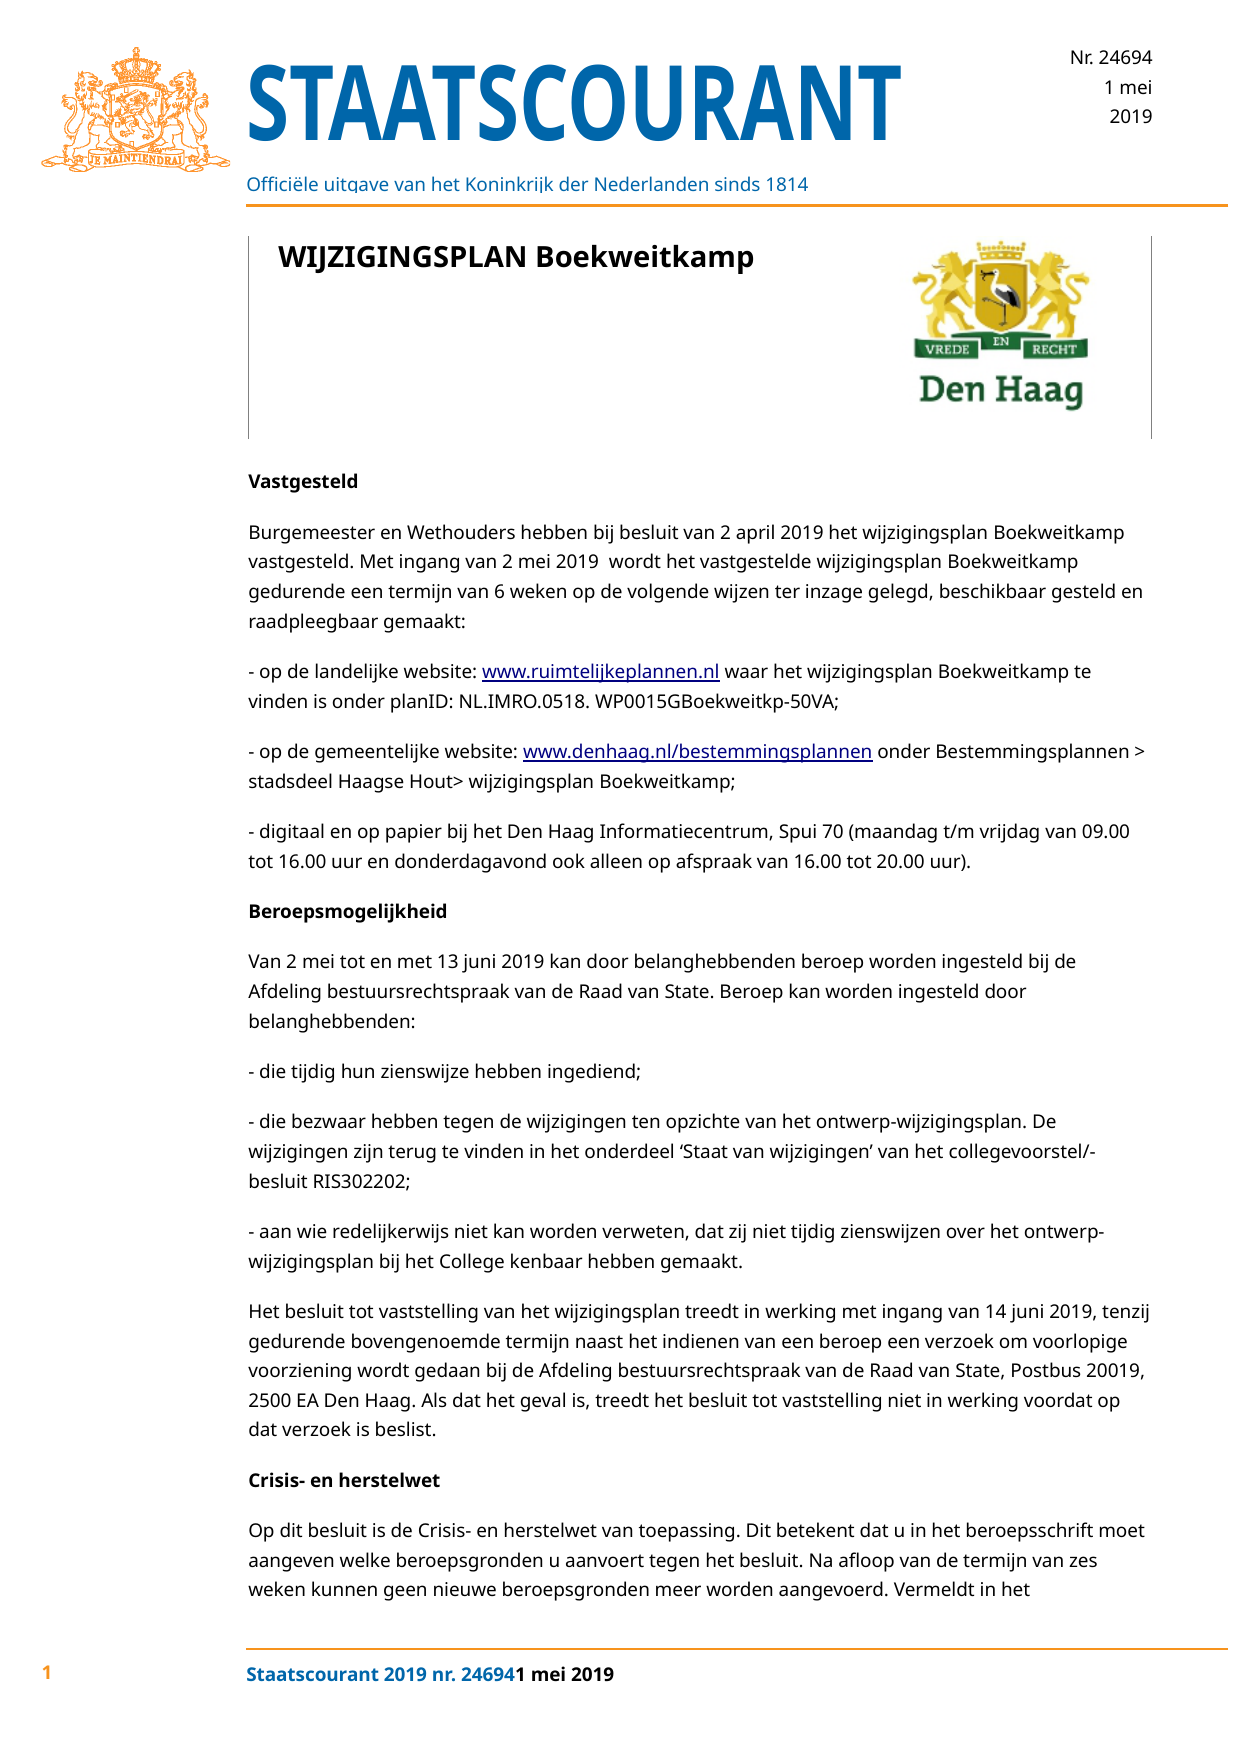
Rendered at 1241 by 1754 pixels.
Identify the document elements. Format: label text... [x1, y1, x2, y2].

text Crisis- en herstelwet [248, 1467, 1152, 1493]
text Het besluit tot vaststelling van het wijzigingsplan treedt in werking met ingang van 14 juni 2019, tenzij gedurende bovengenoemde termijn naast het indienen van een beroep een verzoek om voorlopige voorziening wordt gedaan bij de Afdeling bestuursrechtspraak van de Raad van State, Postbus 20019, 2500 EA Den Haag. Als dat het geval is, treedt het besluit tot vaststelling niet in werking voordat op dat verzoek is beslist. [248, 1298, 1152, 1442]
text - op de landelijke website: www.ruimtelijkeplannen.nl waar het wijzigingsplan Boekweitkamp te vinden is onder planID: NL.IMRO.0518. WP0015GBoekweitkp-50VA; [248, 658, 1152, 713]
table_header WIJZIGINGSPLAN Boekweitkamp [249, 236, 850, 439]
text - die tijdig hun zienswijze hebben ingediend; [248, 1058, 1152, 1084]
table_header [850, 414, 1151, 439]
text Vastgesteld [248, 469, 1152, 494]
text Burgemeester en Wethouders hebben bij besluit van 2 april 2019 het wijzigingsplan Boekweitkamp vastgesteld. Met ingang van 2 mei 2019 wordt het vastgestelde wijzigingsplan Boekweitkamp gedurende een termijn van 6 weken op de volgende wijzen ter inzage gelegd, beschikbaar gesteld en raadpleegbaar gemaakt: [248, 519, 1152, 633]
text - aan wie redelijkerwijs niet kan worden verweten, dat zij niet tijdig zienswijzen over het ontwerp-wijzigingsplan bij het College kenbaar hebben gemaakt. [248, 1218, 1152, 1273]
text - op de gemeentelijke website: www.denhaag.nl/bestemmingsplannen onder Bestemmingsplannen > stadsdeel Haagse Hout> wijzigingsplan Boekweitkamp; [248, 738, 1152, 793]
text - die bezwaar hebben tegen de wijzigingen ten opzichte van het ontwerp-wijzigingsplan. De wijzigingen zijn terug te vinden in het onderdeel ‘Staat van wijzigingen’ van het collegevoorstel/-besluit RIS302202; [248, 1109, 1152, 1193]
picture [899, 236, 1103, 414]
text Beroepsmogelijkheid [248, 898, 1152, 924]
text Van 2 mei tot en met 13 juni 2019 kan door belanghebbenden beroep worden ingesteld bij de Afdeling bestuursrechtspraak van de Raad van State. Beroep kan worden ingesteld door belanghebbenden: [248, 949, 1152, 1033]
table_header [1103, 236, 1151, 413]
table_header [850, 236, 899, 413]
picture [41, 47, 231, 172]
text - digitaal en op papier bij het Den Haag Informatiecentrum, Spui 70 (maandag t/m vrijdag van 09.00 tot 16.00 uur en donderdagavond ook alleen op afspraak van 16.00 tot 20.00 uur). [248, 818, 1152, 873]
text Op dit besluit is de Crisis- en herstelwet van toepassing. Dit betekent dat u in het beroepsschrift moet aangeven welke beroepsgronden u aanvoert tegen het besluit. Na afloop van de termijn van zes weken kunnen geen nieuwe beroepsgronden meer worden aangevoerd. Vermeldt in het [248, 1517, 1152, 1602]
